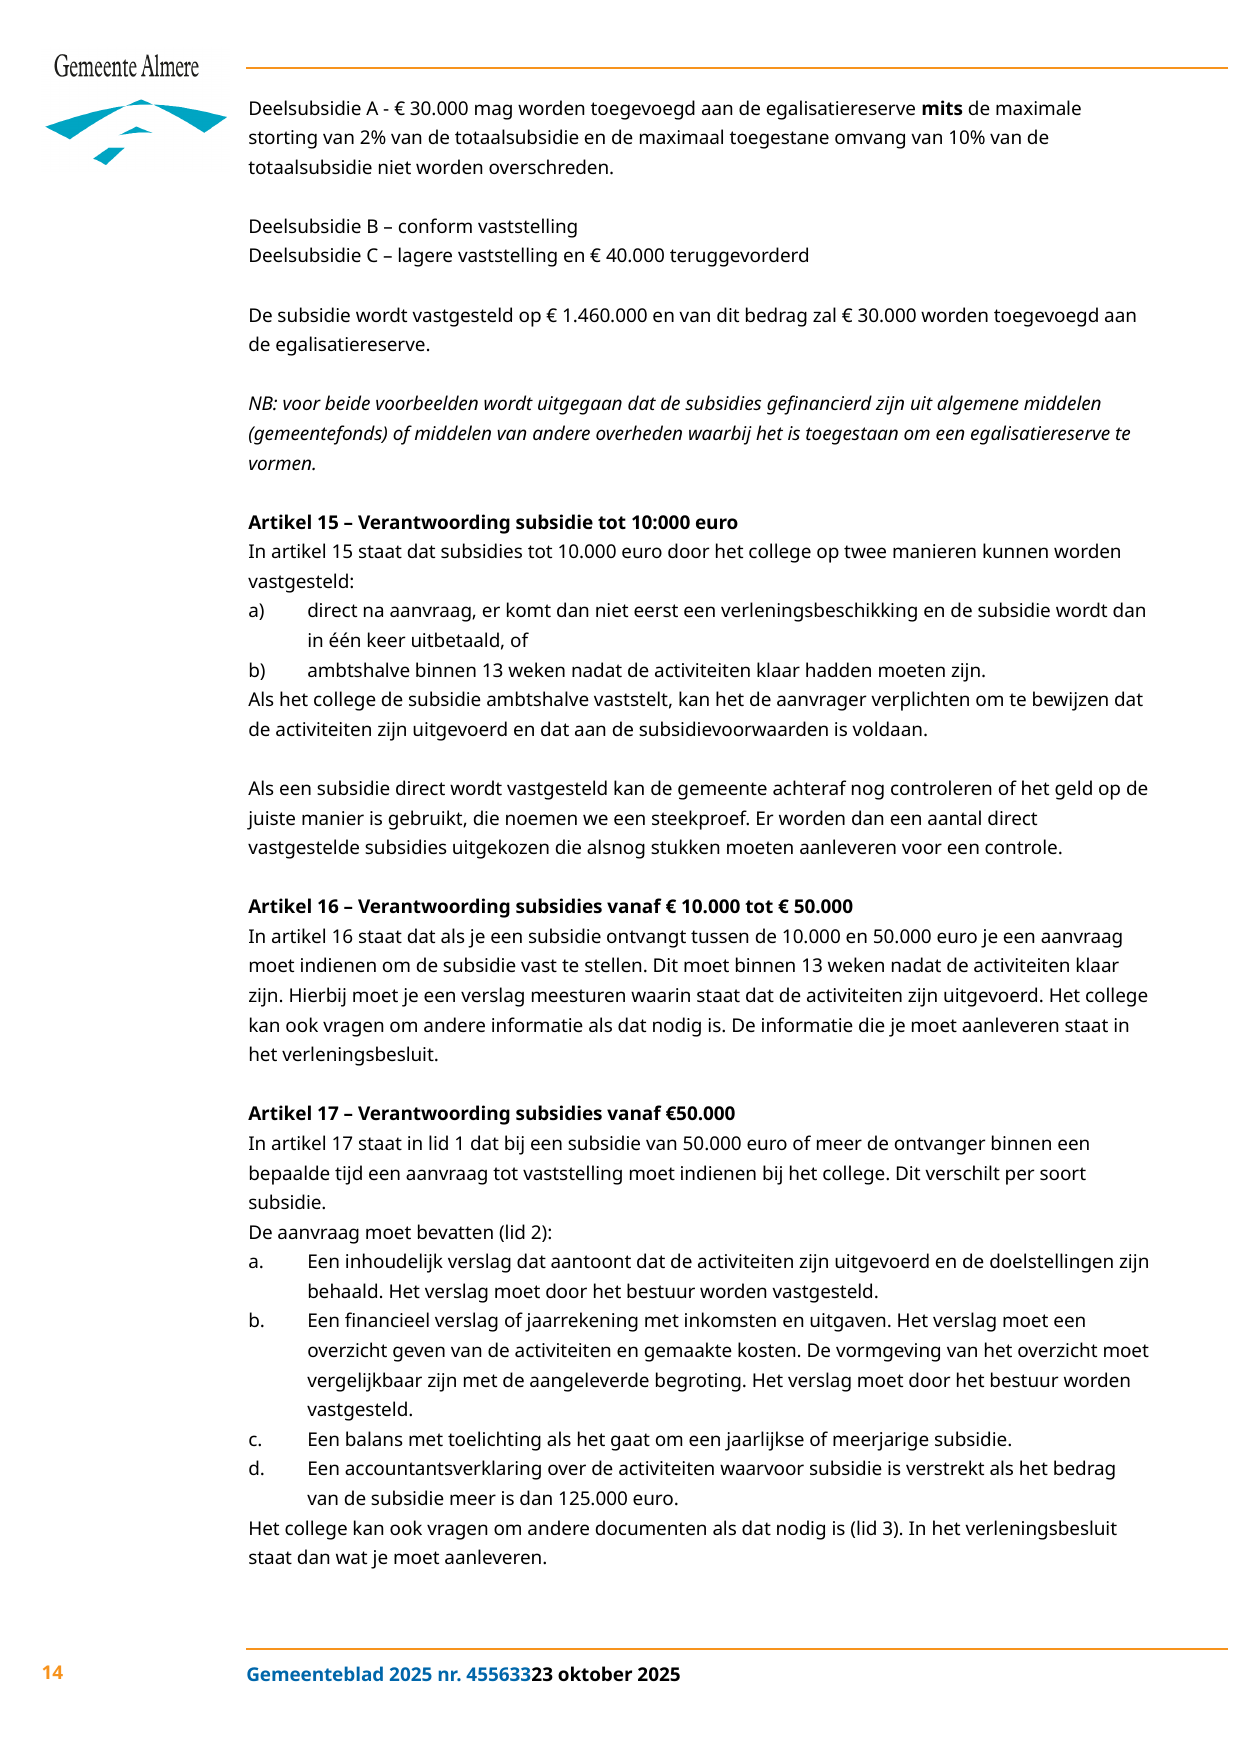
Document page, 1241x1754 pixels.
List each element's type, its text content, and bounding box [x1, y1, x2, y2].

list Een balans met toelichting als het gaat om een jaarlijkse of meerjarige subsidie. [248, 1426, 1152, 1452]
list Een financieel verslag of jaarrekening met inkomsten en uitgaven. Het verslag moet een overzicht geven van de activiteiten en gemaakte kosten. De vormgeving van het overzicht moet vergelijkbaar zijn met de aangeleverde begroting. Het verslag moet door het bestuur worden vastgesteld. [248, 1308, 1152, 1422]
picture [41, 47, 231, 172]
list ambtshalve binnen 13 weken nadat de activiteiten klaar hadden moeten zijn. [248, 657, 1152, 683]
text NB: voor beide voorbeelden wordt uitgegaan dat de subsidies gefinancierd zijn uit algemene middelen (gemeentefonds) of middelen van andere overheden waarbij het is toegestaan om een egalisatiereserve te vormen. [248, 391, 1152, 476]
text In artikel 17 staat in lid 1 dat bij een subsidie van 50.000 euro of meer de ontvanger binnen een bepaalde tijd een aanvraag tot vaststelling moet indienen bij het college. Dit verschilt per soort subsidie. [248, 1130, 1152, 1215]
text Deelsubsidie C – lagere vaststelling en € 40.000 teruggevorderd [248, 243, 1152, 268]
text De subsidie wordt vastgesteld op € 1.460.000 en van dit bedrag zal € 30.000 worden toegevoegd aan de egalisatiereserve. [248, 302, 1152, 357]
list Een accountantsverklaring over de activiteiten waarvoor subsidie is verstrekt als het bedrag van de subsidie meer is dan 125.000 euro. [248, 1456, 1152, 1511]
text Als een subsidie direct wordt vastgesteld kan de gemeente achteraf nog controleren of het geld op de juiste manier is gebruikt, die noemen we een steekproef. Er worden dan een aantal direct vastgestelde subsidies uitgekozen die alsnog stukken moeten aanleveren voor een controle. [248, 775, 1152, 860]
text Artikel 17 – Verantwoording subsidies vanaf €50.000 [248, 1101, 1152, 1126]
text Het college kan ook vragen om andere documenten als dat nodig is (lid 3). In het verleningsbesluit staat dan wat je moet aanleveren. [248, 1515, 1152, 1570]
text Deelsubsidie B – conform vaststelling [248, 213, 1152, 239]
text De aanvraag moet bevatten (lid 2): [248, 1219, 1152, 1245]
text Artikel 15 – Verantwoording subsidie tot 10:000 euro [248, 509, 1152, 535]
list direct na aanvraag, er komt dan niet eerst een verleningsbeschikking en de subsidie wordt dan in één keer uitbetaald, of [248, 598, 1152, 653]
list Een inhoudelijk verslag dat aantoont dat de activiteiten zijn uitgevoerd en de doelstellingen zijn behaald. Het verslag moet door het bestuur worden vastgesteld. [248, 1248, 1152, 1304]
text Artikel 16 – Verantwoording subsidies vanaf € 10.000 tot € 50.000 [248, 893, 1152, 919]
text Deelsubsidie A - € 30.000 mag worden toegevoegd aan de egalisatiereserve mits de maximale storting van 2% van de totaalsubsidie en de maximaal toegestane omvang van 10% van de totaalsubsidie niet worden overschreden. [248, 95, 1152, 180]
text In artikel 15 staat dat subsidies tot 10.000 euro door het college op twee manieren kunnen worden vastgesteld: [248, 538, 1152, 594]
text In artikel 16 staat dat als je een subsidie ontvangt tussen de 10.000 en 50.000 euro je een aanvraag moet indienen om de subsidie vast te stellen. Dit moet binnen 13 weken nadat de activiteiten klaar zijn. Hierbij moet je een verslag meesturen waarin staat dat de activiteiten zijn uitgevoerd. Het college kan ook vragen om andere informatie als dat nodig is. De informatie die je moet aanleveren staat in het verleningsbesluit. [248, 923, 1152, 1067]
text Als het college de subsidie ambtshalve vaststelt, kan het de aanvrager verplichten om te bewijzen dat de activiteiten zijn uitgevoerd en dat aan de subsidievoorwaarden is voldaan. [248, 686, 1152, 742]
